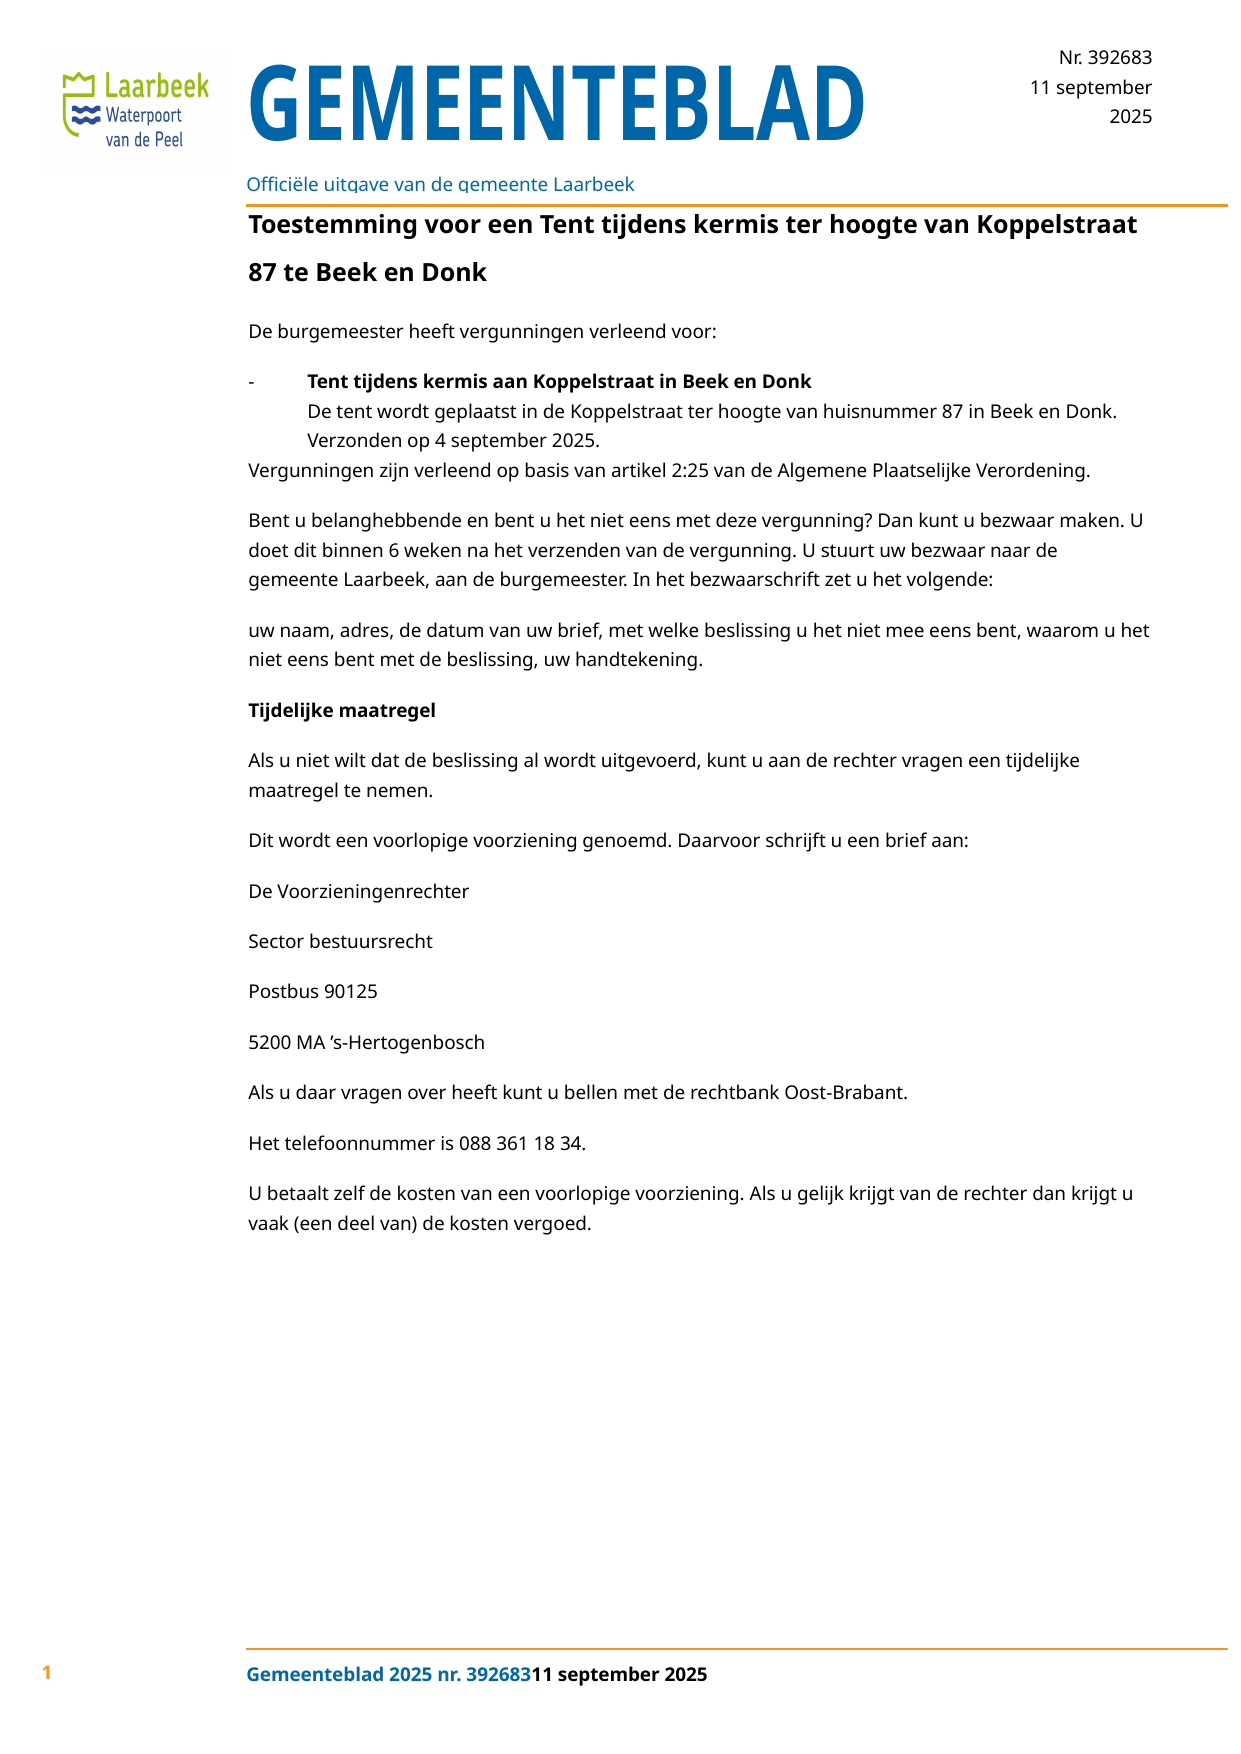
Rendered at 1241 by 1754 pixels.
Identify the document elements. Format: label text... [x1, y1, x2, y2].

text De Voorzieningenrechter [248, 878, 1152, 904]
text U betaalt zelf de kosten van een voorlopige voorziening. Als u gelijk krijgt van de rechter dan krijgt u vaak (een deel van) de kosten vergoed. [248, 1180, 1152, 1236]
text Als u niet wilt dat de beslissing al wordt uitgevoerd, kunt u aan de rechter vragen een tijdelijke maatregel te nemen. [248, 747, 1152, 803]
text Sector bestuursrecht [248, 928, 1152, 954]
text Bent u belanghebbende en bent u het niet eens met deze vergunning? Dan kunt u bezwaar maken. U doet dit binnen 6 weken na het verzenden van de vergunning. U stuurt uw bezwaar naar de gemeente Laarbeek, aan de burgemeester. In het bezwaarschrift zet u het volgende: [248, 507, 1152, 592]
text Het telefoonnummer is 088 361 18 34. [248, 1130, 1152, 1156]
text De burgemeester heeft vergunningen verleend voor: [248, 318, 1152, 344]
text Vergunningen zijn verleend op basis van artikel 2:25 van de Algemene Plaatselijke Verordening. [248, 457, 1152, 483]
text Als u daar vragen over heeft kunt u bellen met de rechtbank Oost-Brabant. [248, 1079, 1152, 1105]
text Toestemming voor een Tent tijdens kermis ter hoogte van Koppelstraat 87 te Beek en Donk [248, 207, 1152, 288]
text 5200 MA ’s-Hertogenbosch [248, 1029, 1152, 1055]
list De tent wordt geplaatst in de Koppelstraat ter hoogte van huisnummer 87 in Beek en Donk. Verzonden op 4 september 2025. [248, 398, 1152, 453]
text uw naam, adres, de datum van uw brief, met welke beslissing u het niet mee eens bent, waarom u het niet eens bent met de beslissing, uw handtekening. [248, 617, 1152, 672]
text Tijdelijke maatregel [248, 697, 1152, 723]
text Postbus 90125 [248, 979, 1152, 1004]
text Dit wordt een voorlopige voorziening genoemd. Daarvoor schrijft u een brief aan: [248, 827, 1152, 853]
list Tent tijdens kermis aan Koppelstraat in Beek en Donk [248, 368, 1152, 394]
picture [41, 47, 231, 172]
